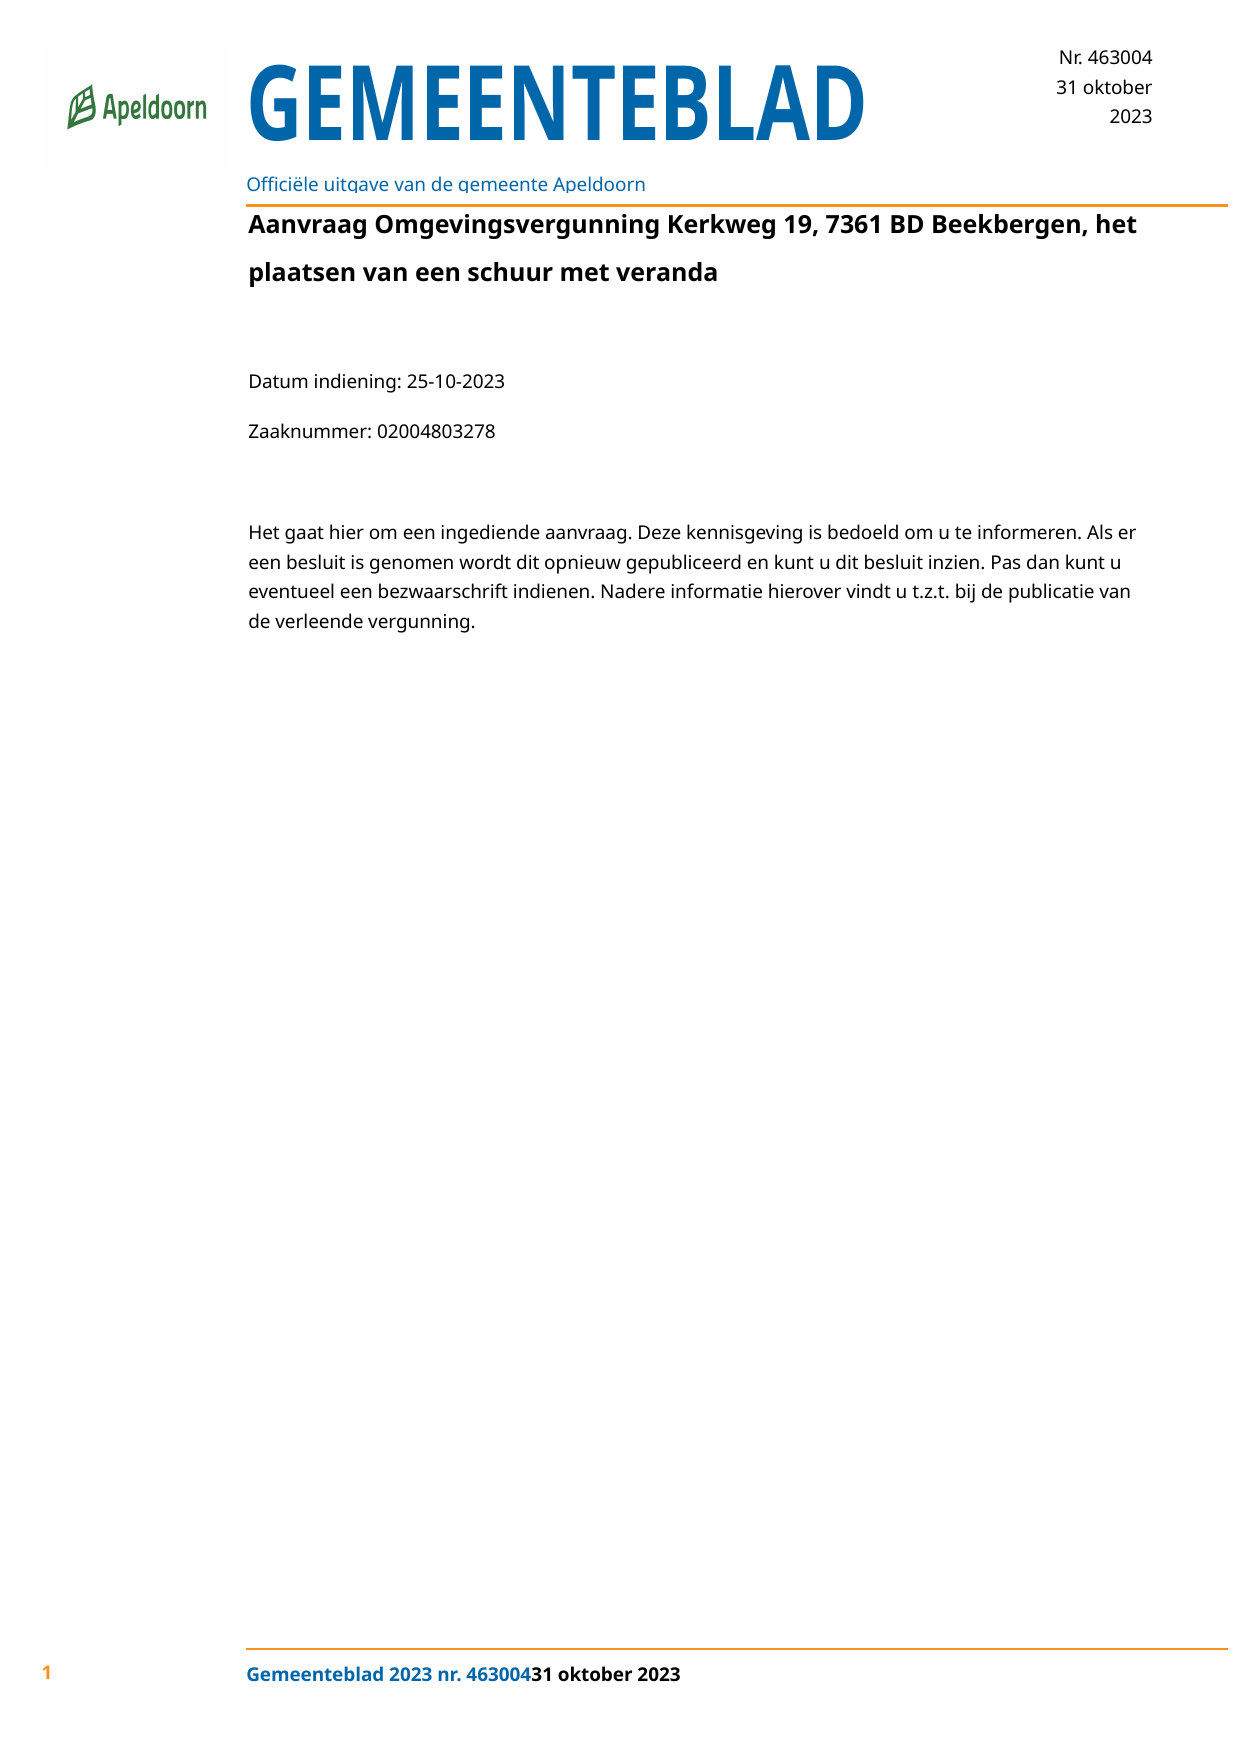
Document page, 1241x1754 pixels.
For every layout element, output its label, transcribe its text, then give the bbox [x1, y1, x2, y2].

text Het gaat hier om een ingediende aanvraag. Deze kennisgeving is bedoeld om u te informeren. Als er een besluit is genomen wordt dit opnieuw gepubliceerd en kunt u dit besluit inzien. Pas dan kunt u eventueel een bezwaarschrift indienen. Nadere informatie hierover vindt u t.z.t. bij de publicatie van de verleende vergunning. [248, 519, 1152, 634]
text Datum indiening: 25-10-2023 [248, 368, 1152, 394]
text Zaaknummer: 02004803278 [248, 419, 1152, 444]
text Aanvraag Omgevingsvergunning Kerkweg 19, 7361 BD Beekbergen, het plaatsen van een schuur met veranda [248, 207, 1152, 288]
picture [41, 47, 231, 172]
